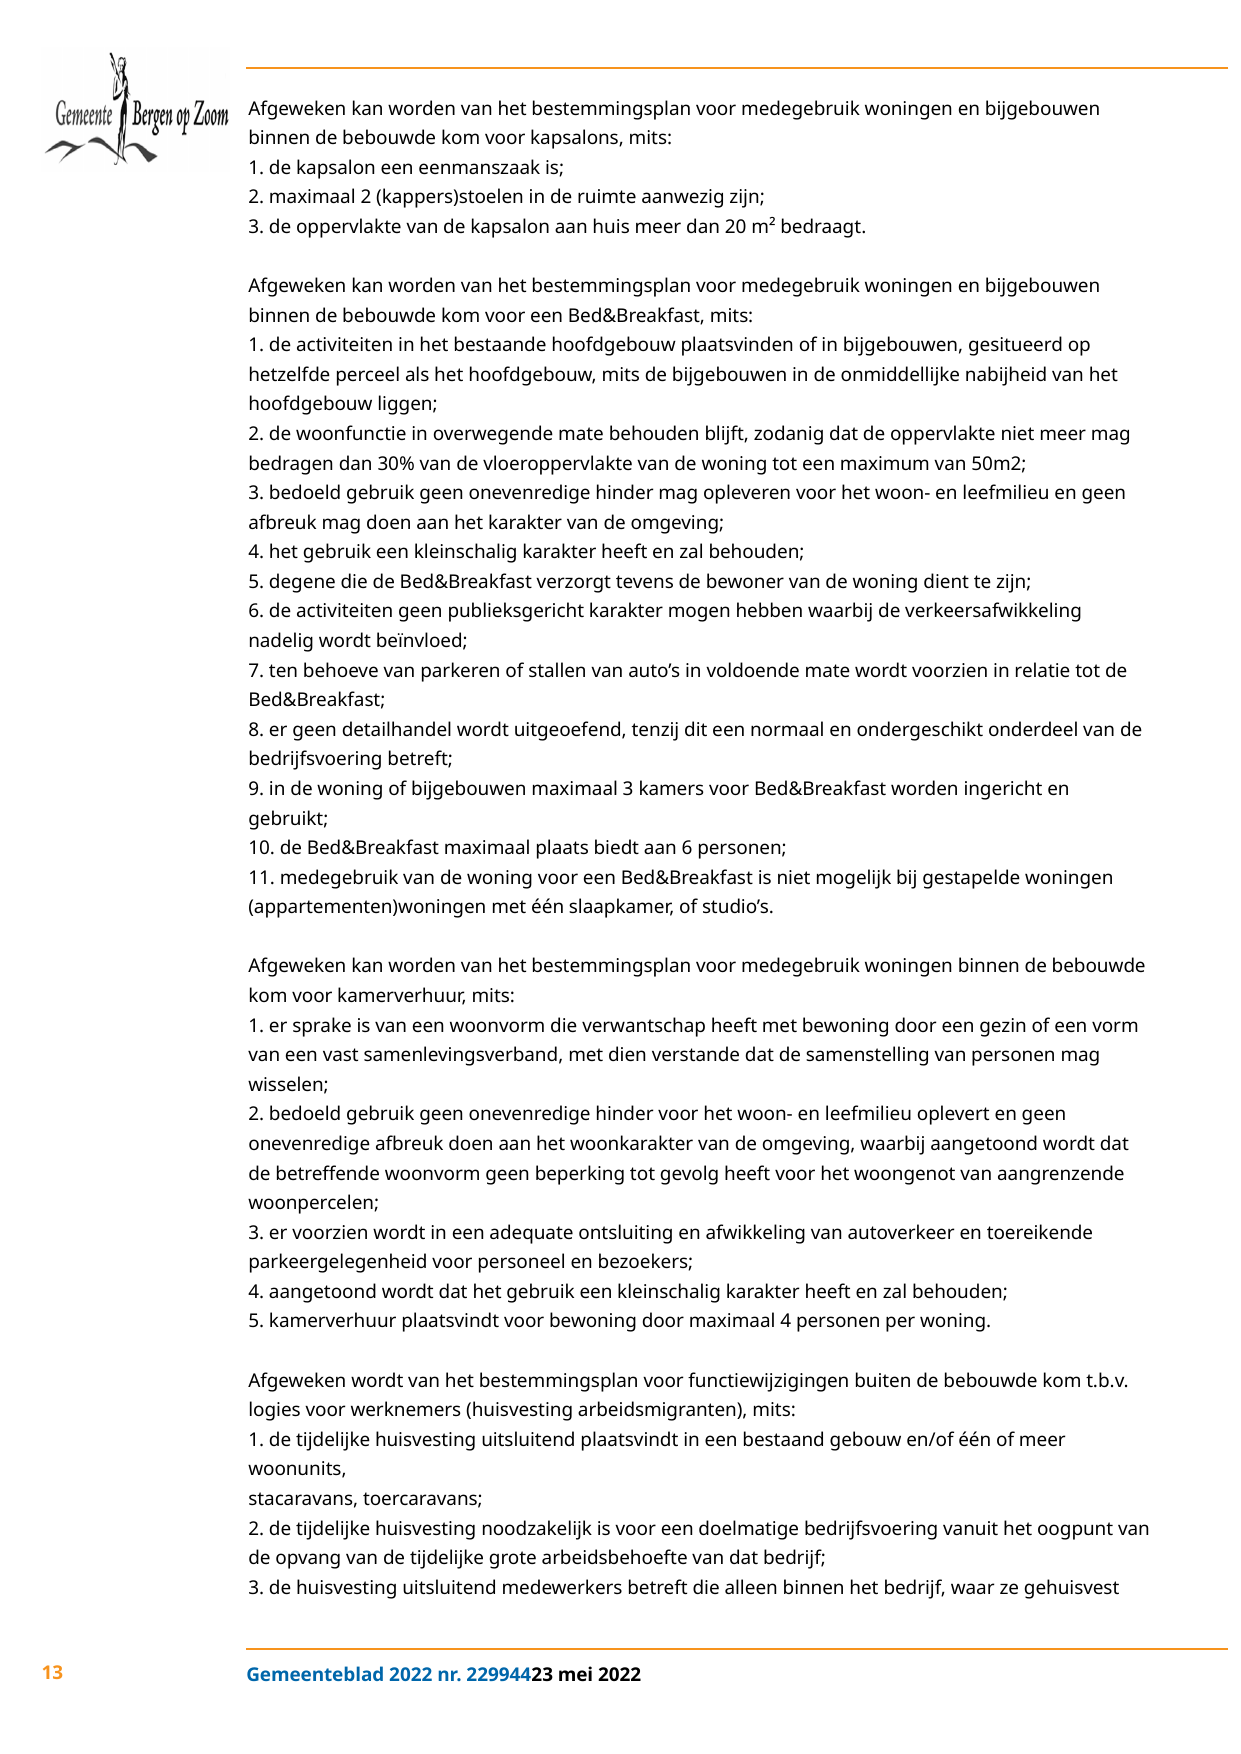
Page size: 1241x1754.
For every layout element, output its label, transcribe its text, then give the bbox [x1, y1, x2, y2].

text Afgeweken kan worden van het bestemmingsplan voor medegebruik woningen en bijgebouwen binnen de bebouwde kom voor een Bed&Breakfast, mits: [248, 272, 1152, 328]
text 4. het gebruik een kleinschalig karakter heeft en zal behouden; [248, 538, 1152, 564]
text 3. de huisvesting uitsluitend medewerkers betreft die alleen binnen het bedrijf, waar ze gehuisvest [248, 1574, 1152, 1600]
text 3. de oppervlakte van de kapsalon aan huis meer dan 20 m² bedraagt. [248, 213, 1152, 239]
text 2. de woonfunctie in overwegende mate behouden blijft, zodanig dat de oppervlakte niet meer mag bedragen dan 30% van de vloeroppervlakte van de woning tot een maximum van 50m2; [248, 420, 1152, 476]
text 6. de activiteiten geen publieksgericht karakter mogen hebben waarbij de verkeersafwikkeling nadelig wordt beïnvloed; [248, 598, 1152, 653]
text 3. er voorzien wordt in een adequate ontsluiting en afwikkeling van autoverkeer en toereikende parkeergelegenheid voor personeel en bezoekers; [248, 1219, 1152, 1274]
text 2. de tijdelijke huisvesting noodzakelijk is voor een doelmatige bedrijfsvoering vanuit het oogpunt van de opvang van de tijdelijke grote arbeidsbehoefte van dat bedrijf; [248, 1515, 1152, 1570]
text 2. maximaal 2 (kappers)stoelen in de ruimte aanwezig zijn; [248, 183, 1152, 209]
picture [41, 47, 231, 172]
text 11. medegebruik van de woning voor een Bed&Breakfast is niet mogelijk bij gestapelde woningen (appartementen)woningen met één slaapkamer, of studio’s. [248, 864, 1152, 919]
text 3. bedoeld gebruik geen onevenredige hinder mag opleveren voor het woon- en leefmilieu en geen afbreuk mag doen aan het karakter van de omgeving; [248, 479, 1152, 535]
text stacaravans, toercaravans; [248, 1485, 1152, 1511]
text 9. in de woning of bijgebouwen maximaal 3 kamers voor Bed&Breakfast worden ingericht en gebruikt; [248, 775, 1152, 831]
text 5. kamerverhuur plaatsvindt voor bewoning door maximaal 4 personen per woning. [248, 1308, 1152, 1333]
text Afgeweken wordt van het bestemmingsplan voor functiewijzigingen buiten de bebouwde kom t.b.v. logies voor werknemers (huisvesting arbeidsmigranten), mits: [248, 1367, 1152, 1422]
text Afgeweken kan worden van het bestemmingsplan voor medegebruik woningen en bijgebouwen binnen de bebouwde kom voor kapsalons, mits: [248, 95, 1152, 150]
text 8. er geen detailhandel wordt uitgeoefend, tenzij dit een normaal en ondergeschikt onderdeel van de bedrijfsvoering betreft; [248, 716, 1152, 771]
text 2. bedoeld gebruik geen onevenredige hinder voor het woon- en leefmilieu oplevert en geen onevenredige afbreuk doen aan het woonkarakter van de omgeving, waarbij aangetoond wordt dat de betreffende woonvorm geen beperking tot gevolg heeft voor het woongenot van aangrenzende woonpercelen; [248, 1101, 1152, 1215]
text 1. de tijdelijke huisvesting uitsluitend plaatsvindt in een bestaand gebouw en/of één of meer woonunits, [248, 1426, 1152, 1481]
text 5. degene die de Bed&Breakfast verzorgt tevens de bewoner van de woning dient te zijn; [248, 568, 1152, 594]
text 4. aangetoond wordt dat het gebruik een kleinschalig karakter heeft en zal behouden; [248, 1278, 1152, 1304]
text 1. de activiteiten in het bestaande hoofdgebouw plaatsvinden of in bijgebouwen, gesitueerd op hetzelfde perceel als het hoofdgebouw, mits de bijgebouwen in de onmiddellijke nabijheid van het hoofdgebouw liggen; [248, 331, 1152, 416]
text 10. de Bed&Breakfast maximaal plaats biedt aan 6 personen; [248, 834, 1152, 860]
text 1. er sprake is van een woonvorm die verwantschap heeft met bewoning door een gezin of een vorm van een vast samenlevingsverband, met dien verstande dat de samenstelling van personen mag wisselen; [248, 1012, 1152, 1097]
text 1. de kapsalon een eenmanszaak is; [248, 154, 1152, 180]
text Afgeweken kan worden van het bestemmingsplan voor medegebruik woningen binnen de bebouwde kom voor kamerverhuur, mits: [248, 953, 1152, 1008]
text 7. ten behoeve van parkeren of stallen van auto’s in voldoende mate wordt voorzien in relatie tot de Bed&Breakfast; [248, 657, 1152, 712]
